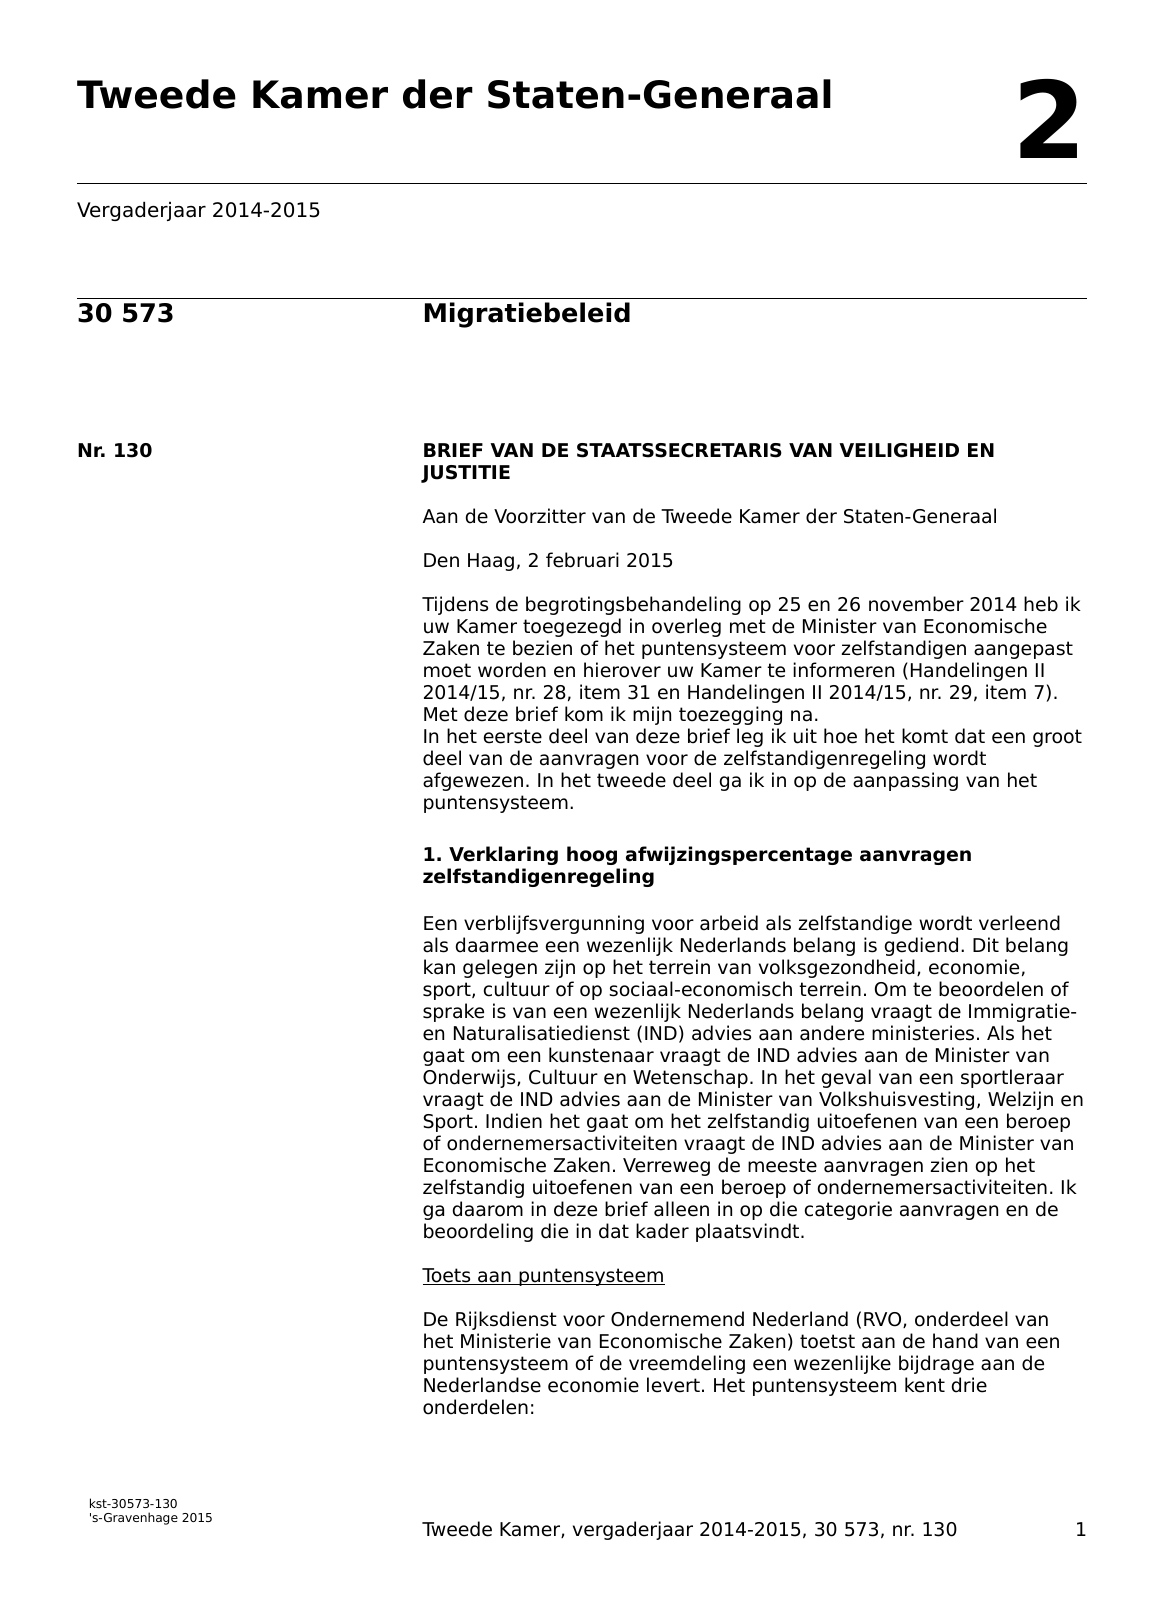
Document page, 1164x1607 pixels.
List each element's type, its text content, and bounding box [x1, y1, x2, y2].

text In het eerste deel van deze brief leg ik uit hoe het komt dat een groot deel van de aanvragen voor de zelfstandigenregeling wordt afgewezen. In het tweede deel ga ik in op de aanpassing van het puntensysteem. [422, 726, 1087, 814]
subtitle Nr. 130 BRIEF VAN DE STAATSSECRETARIS VAN VEILIGHEID EN JUSTITIE [77, 440, 1087, 484]
subtitle Toets aan puntensysteem [422, 1265, 1087, 1287]
text 's-Gravenhage 2015 [88, 1511, 323, 1525]
text Tijdens de begrotingsbehandeling op 25 en 26 november 2014 heb ik uw Kamer toegezegd in overleg met de Minister van Economische Zaken te bezien of het puntensysteem voor zelfstandigen aangepast moet worden en hierover uw Kamer te informeren (Handelingen II 2014/15, nr. 28, item 31 en Handelingen II 2014/15, nr. 29, item 7). Met deze brief kom ik mijn toezegging na. [422, 594, 1087, 726]
text De Rijksdienst voor Ondernemend Nederland (RVO, onderdeel van het Ministerie van Economische Zaken) toetst aan de hand van een puntensysteem of de vreemdeling een wezenlijke bijdrage aan de Nederlandse economie levert. Het puntensysteem kent drie onderdelen: [422, 1309, 1087, 1419]
subtitle 1. Verklaring hoog afwijzingspercentage aanvragen zelfstandigenregeling [422, 844, 1087, 888]
text kst-30573-130 [88, 1497, 323, 1511]
table_cell Vergaderjaar 2014-2015 [77, 184, 1087, 298]
text Den Haag, 2 februari 2015 [422, 550, 1087, 572]
text Aan de Voorzitter van de Tweede Kamer der Staten-Generaal [422, 506, 1087, 528]
subtitle 30 573 Migratiebeleid [77, 299, 1087, 329]
table_header Tweede Kamer der Staten-Generaal [77, 59, 886, 183]
table_header 2 [886, 59, 1087, 183]
text Een verblijfsvergunning voor arbeid als zelfstandige wordt verleend als daarmee een wezenlijk Nederlands belang is gediend. Dit belang kan gelegen zijn op het terrein van volksgezondheid, economie, sport, cultuur of op sociaal-economisch terrein. Om te beoordelen of sprake is van een wezenlijk Nederlands belang vraagt de Immigratie- en Naturalisatiedienst (IND) advies aan andere ministeries. Als het gaat om een kunstenaar vraagt de IND advies aan de Minister van Onderwijs, Cultuur en Wetenschap. In het geval van een sportleraar vraagt de IND advies aan de Minister van Volkshuisvesting, Welzijn en Sport. Indien het gaat om het zelfstandig uitoefenen van een beroep of ondernemersactiviteiten vraagt de IND advies aan de Minister van Economische Zaken. Verreweg de meeste aanvragen zien op het zelfstandig uitoefenen van een beroep of ondernemersactiviteiten. Ik ga daarom in deze brief alleen in op die categorie aanvragen en de beoordeling die in dat kader plaatsvindt. [422, 913, 1087, 1243]
